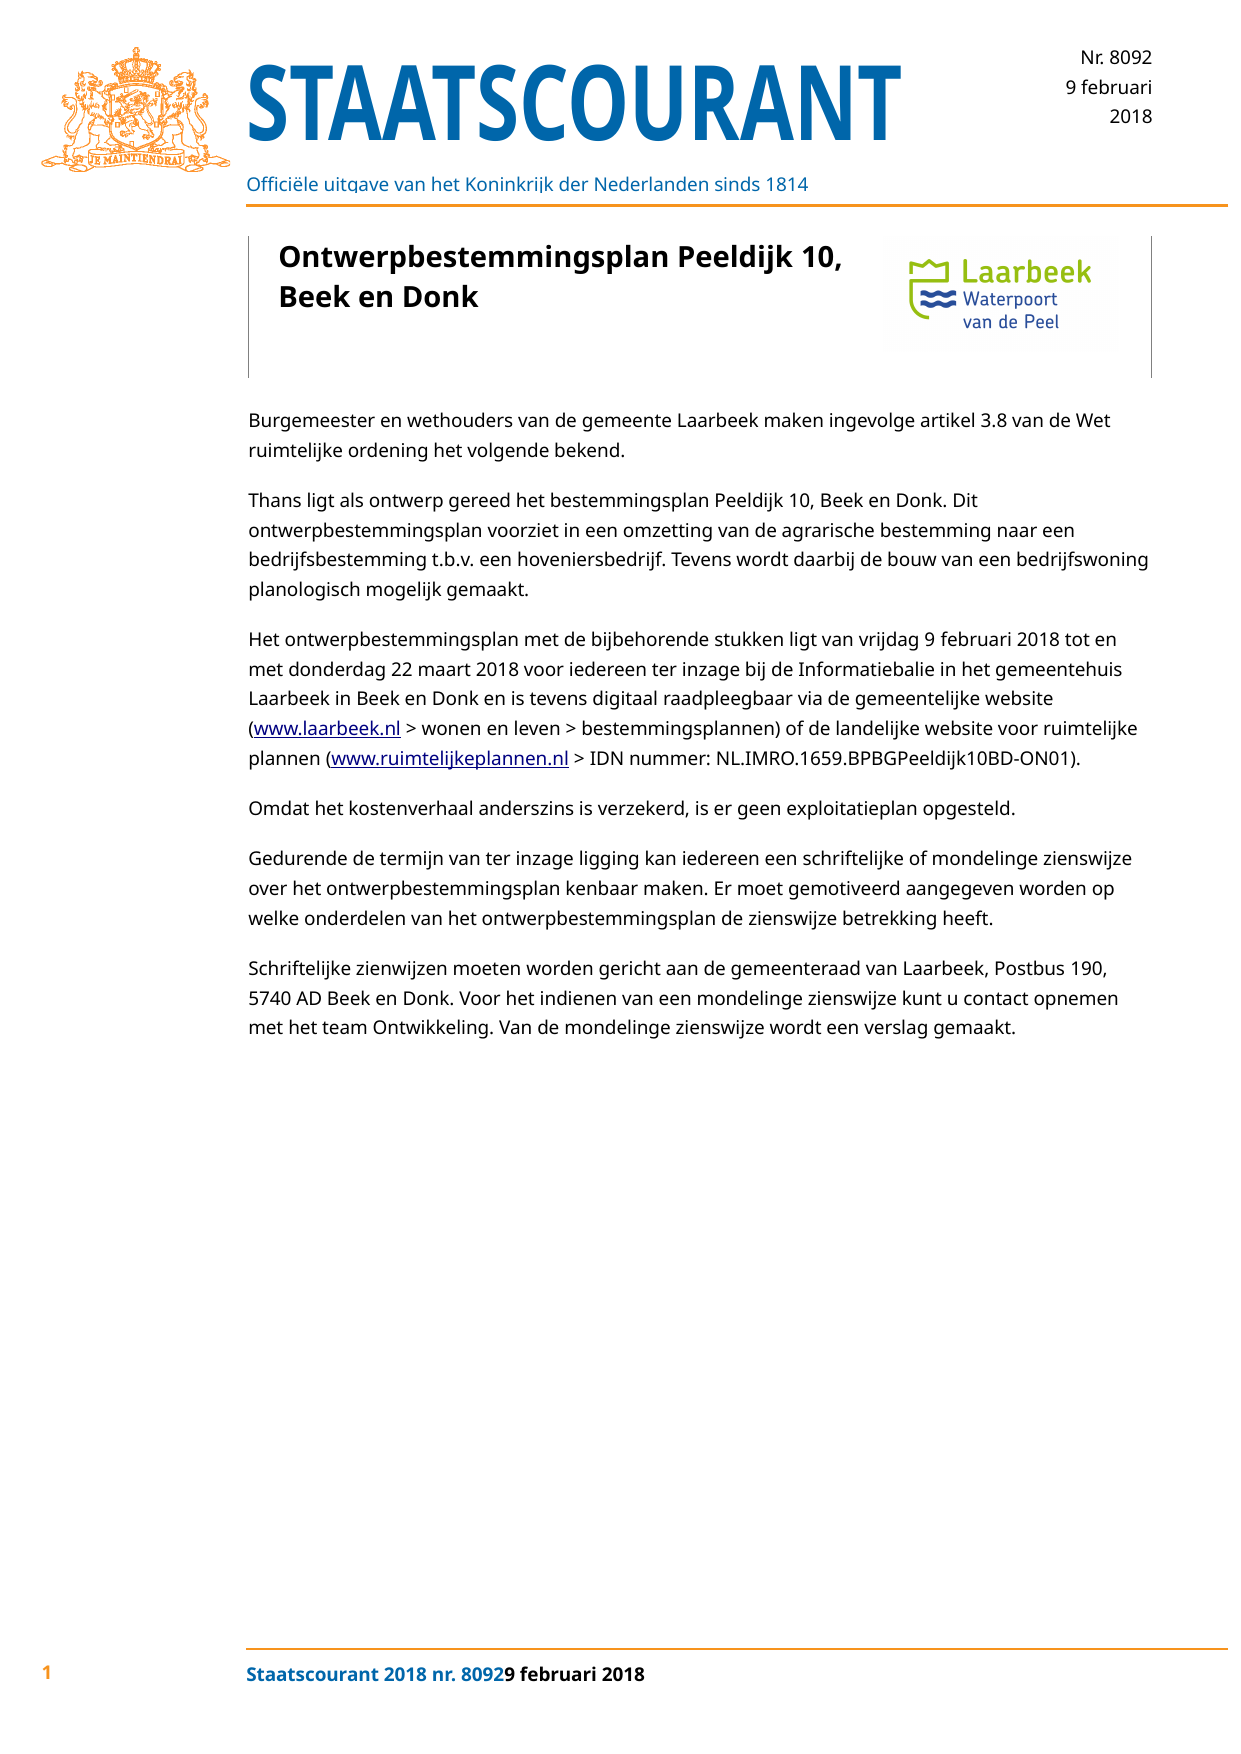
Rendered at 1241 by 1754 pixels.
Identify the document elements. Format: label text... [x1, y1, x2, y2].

picture [882, 236, 1119, 352]
table_header Ontwerpbestemmingsplan Peeldijk 10, Beek en Donk [249, 236, 850, 378]
text Schriftelijke zienwijzen moeten worden gericht aan de gemeenteraad van Laarbeek, Postbus 190, 5740 AD Beek en Donk. Voor het indienen van een mondelinge zienswijze kunt u contact opnemen met het team Ontwikkeling. Van de mondelinge zienswijze wordt een verslag gemaakt. [248, 955, 1152, 1040]
picture [41, 47, 231, 172]
text Thans ligt als ontwerp gereed het bestemmingsplan Peeldijk 10, Beek en Donk. Dit ontwerpbestemmingsplan voorziet in een omzetting van de agrarische bestemming naar een bedrijfsbestemming t.b.v. een hoveniersbedrijf. Tevens wordt daarbij de bouw van een bedrijfswoning planologisch mogelijk gemaakt. [248, 487, 1152, 602]
text Gedurende de termijn van ter inzage ligging kan iedereen een schriftelijke of mondelinge zienswijze over het ontwerpbestemmingsplan kenbaar maken. Er moet gemotiveerd aangegeven worden op welke onderdelen van het ontwerpbestemmingsplan de zienswijze betrekking heeft. [248, 846, 1152, 930]
text Omdat het kostenverhaal anderszins is verzekerd, is er geen exploitatieplan opgesteld. [248, 795, 1152, 821]
text Het ontwerpbestemmingsplan met de bijbehorende stukken ligt van vrijdag 9 februari 2018 tot en met donderdag 22 maart 2018 voor iedereen ter inzage bij de Informatiebalie in het gemeentehuis Laarbeek in Beek en Donk en is tevens digitaal raadpleegbaar via de gemeentelijke website (www.laarbeek.nl > wonen en leven > bestemmingsplannen) of de landelijke website voor ruimtelijke plannen (www.ruimtelijkeplannen.nl > IDN nummer: NL.IMRO.1659.BPBGPeeldijk10BD-ON01). [248, 626, 1152, 770]
text Burgemeester en wethouders van de gemeente Laarbeek maken ingevolge artikel 3.8 van de Wet ruimtelijke ordening het volgende bekend. [248, 407, 1152, 462]
table_header [850, 236, 1151, 378]
